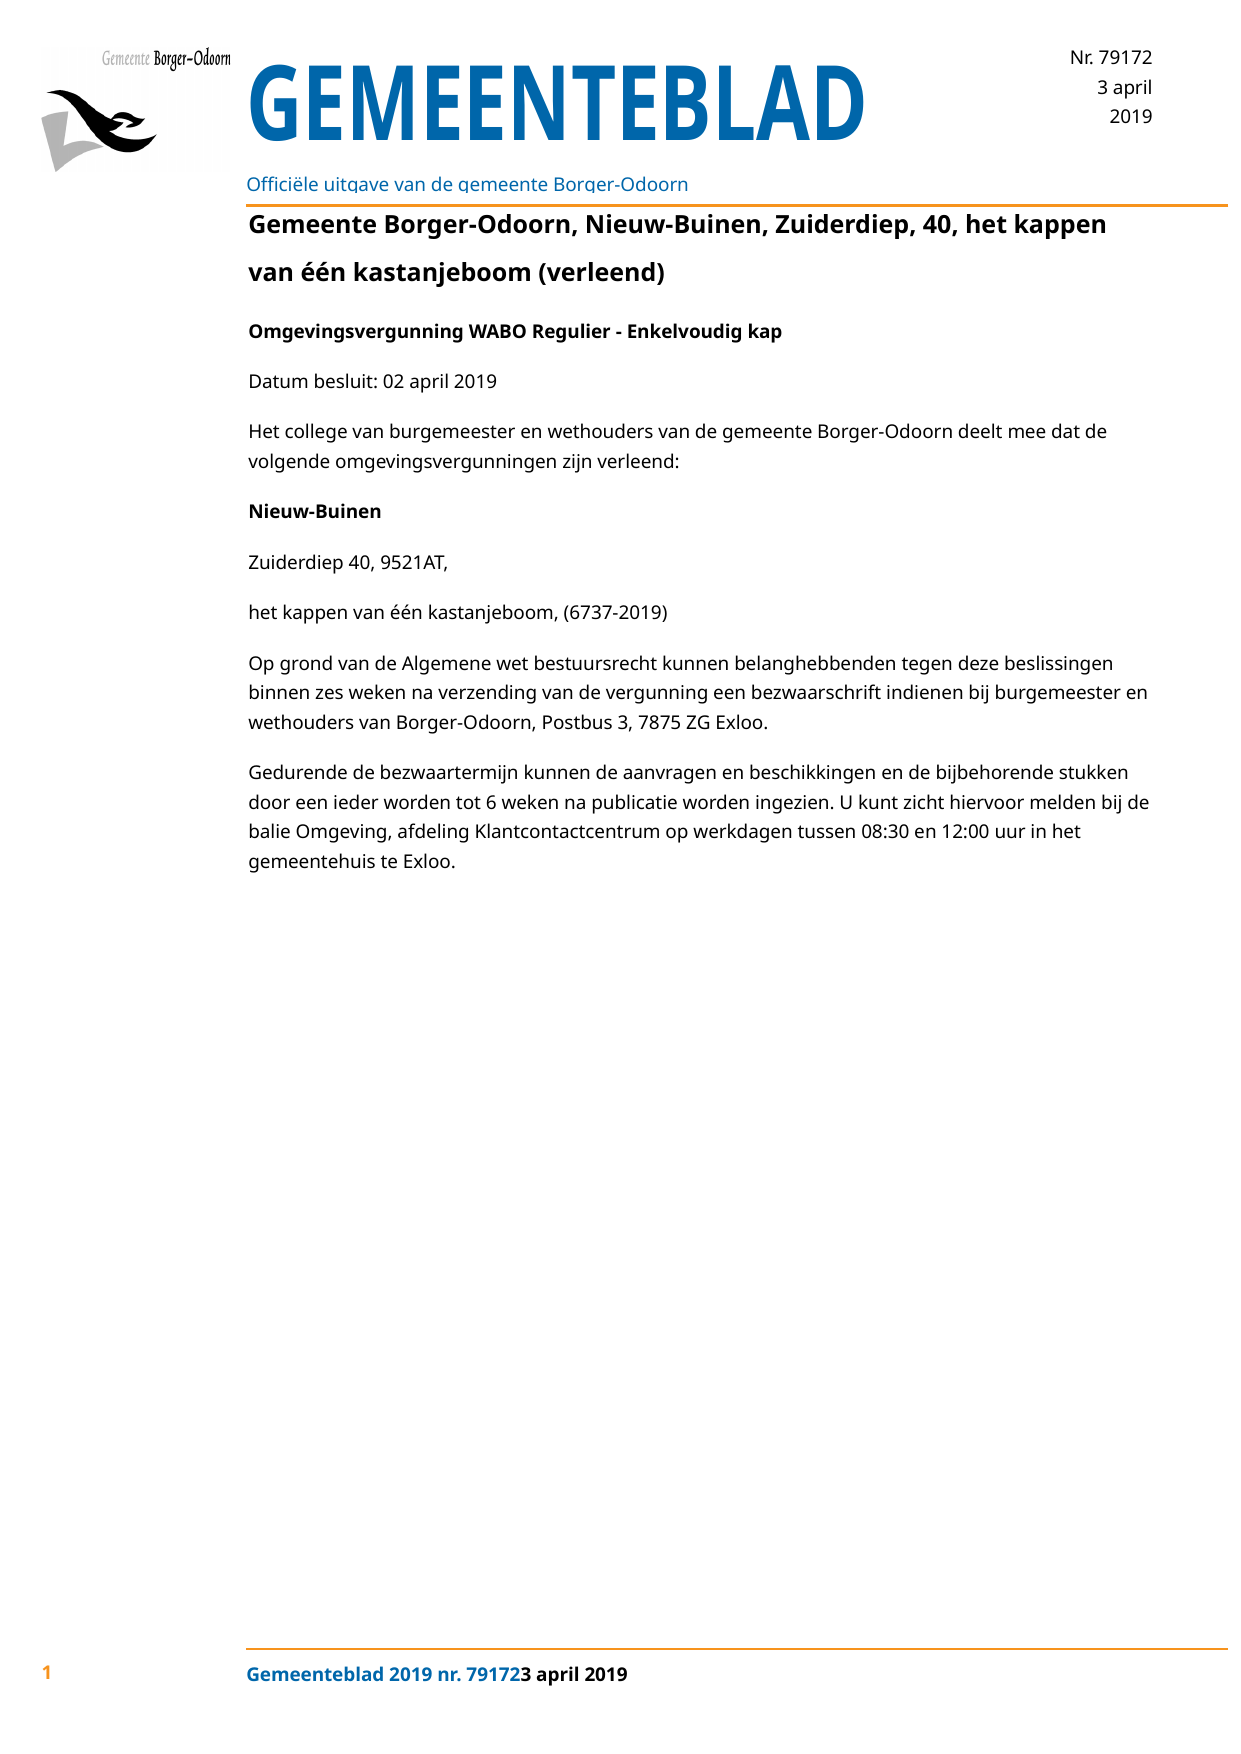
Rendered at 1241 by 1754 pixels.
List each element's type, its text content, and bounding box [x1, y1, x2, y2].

text Gemeente Borger-Odoorn, Nieuw-Buinen, Zuiderdiep, 40, het kappen van één kastanjeboom (verleend) [248, 207, 1152, 288]
picture [41, 47, 231, 172]
text Omgevingsvergunning WABO Regulier - Enkelvoudig kap [248, 318, 1152, 344]
text Datum besluit: 02 april 2019 [248, 368, 1152, 394]
text Op grond van de Algemene wet bestuursrecht kunnen belanghebbenden tegen deze beslissingen binnen zes weken na verzending van de vergunning een bezwaarschrift indienen bij burgemeester en wethouders van Borger-Odoorn, Postbus 3, 7875 ZG Exloo. [248, 650, 1152, 735]
text Nieuw-Buinen [248, 499, 1152, 524]
text Gedurende de bezwaartermijn kunnen de aanvragen en beschikkingen en de bijbehorende stukken door een ieder worden tot 6 weken na publicatie worden ingezien. U kunt zicht hiervoor melden bij de balie Omgeving, afdeling Klantcontactcentrum op werkdagen tussen 08:30 en 12:00 uur in het gemeentehuis te Exloo. [248, 759, 1152, 874]
text Zuiderdiep 40, 9521AT, [248, 549, 1152, 575]
text het kappen van één kastanjeboom, (6737-2019) [248, 599, 1152, 625]
text Het college van burgemeester en wethouders van de gemeente Borger-Odoorn deelt mee dat de volgende omgevingsvergunningen zijn verleend: [248, 419, 1152, 474]
